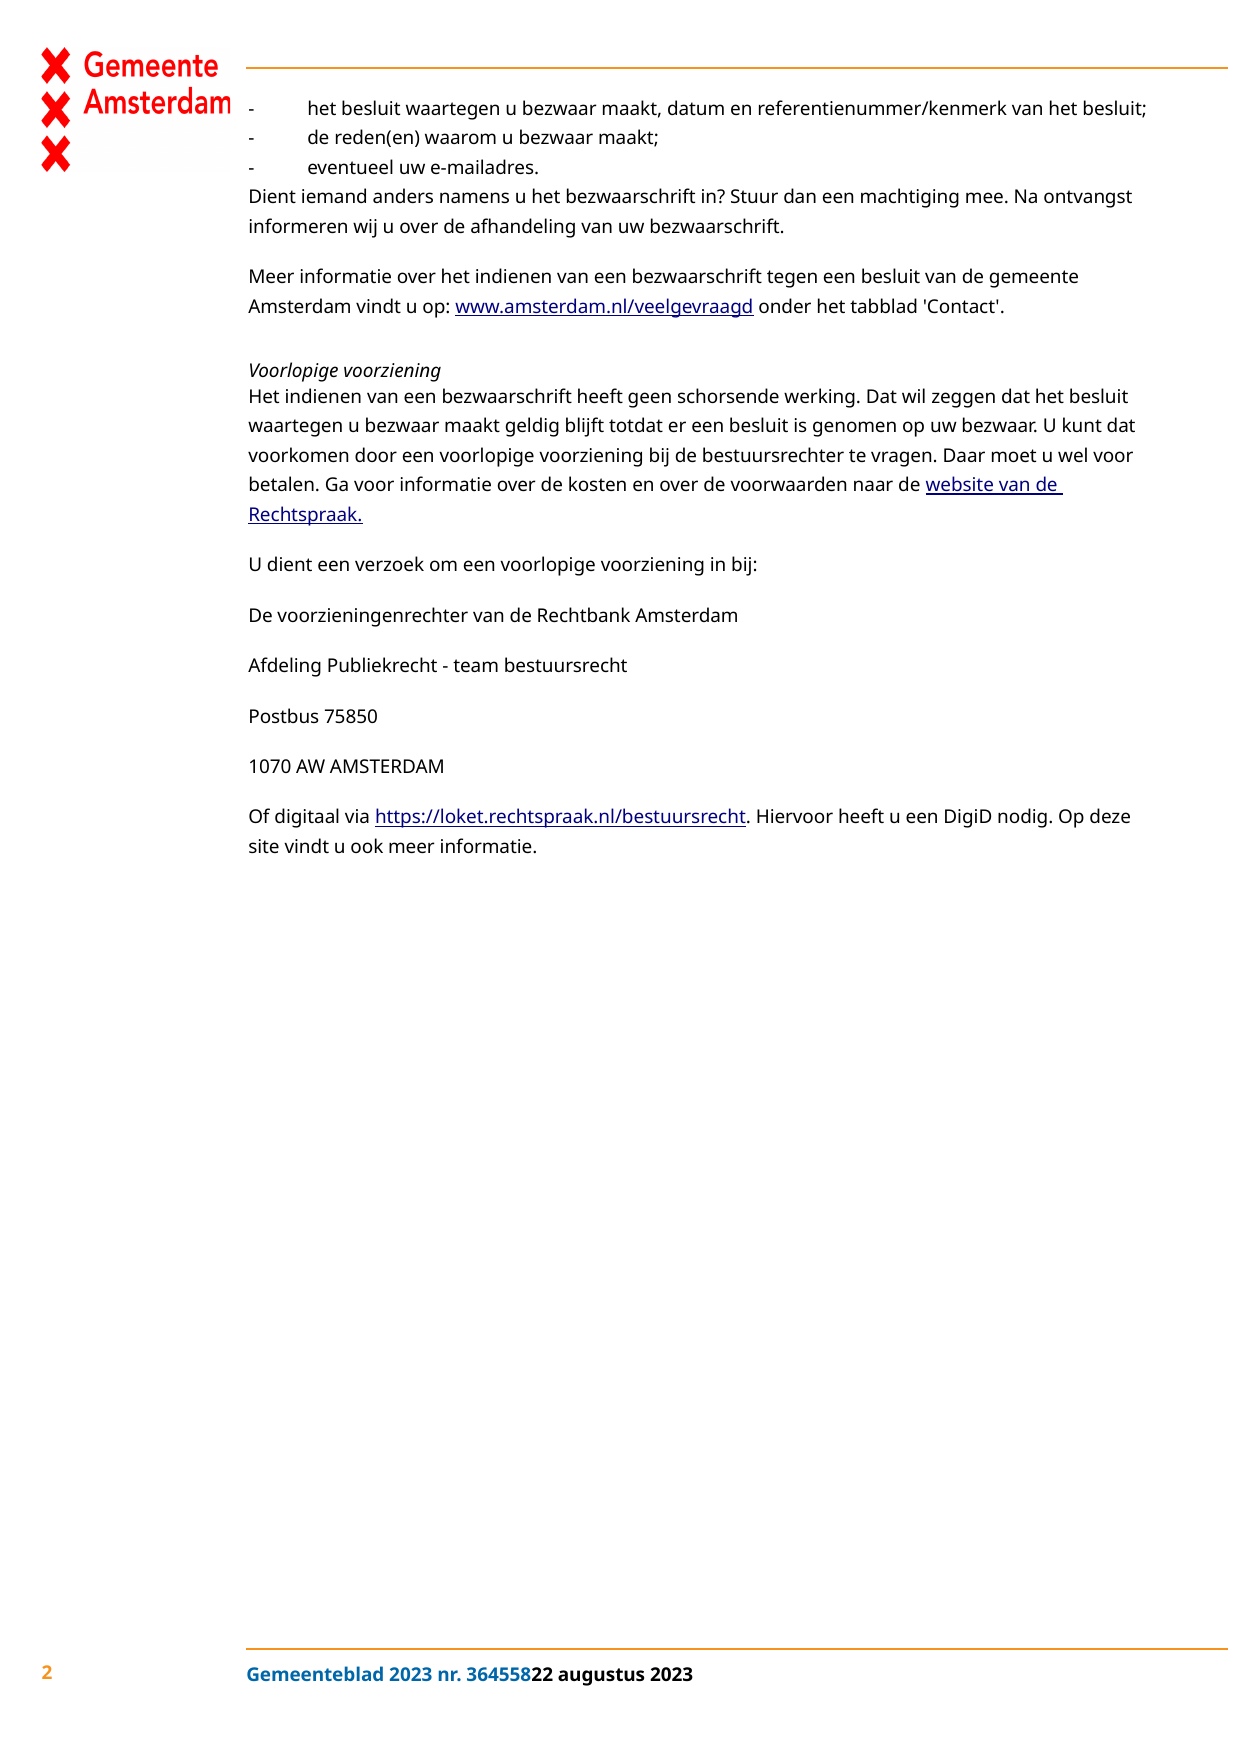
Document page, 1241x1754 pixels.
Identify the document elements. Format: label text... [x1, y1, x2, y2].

list de reden(en) waarom u bezwaar maakt; [248, 124, 1152, 150]
picture [41, 47, 231, 172]
text Afdeling Publiekrecht - team bestuursrecht [248, 652, 1152, 678]
text Postbus 75850 [248, 703, 1152, 728]
text 1070 AW AMSTERDAM [248, 753, 1152, 779]
text U dient een verzoek om een voorlopige voorziening in bij: [248, 552, 1152, 577]
text Meer informatie over het indienen van een bezwaarschrift tegen een besluit van de gemeente Amsterdam vindt u op: www.amsterdam.nl/veelgevraagd onder het tabblad 'Contact'. [248, 263, 1152, 319]
text De voorzieningenrechter van de Rechtbank Amsterdam [248, 602, 1152, 628]
text Dient iemand anders namens u het bezwaarschrift in? Stuur dan een machtiging mee. Na ontvangst informeren wij u over de afhandeling van uw bezwaarschrift. [248, 183, 1152, 239]
text Het indienen van een bezwaarschrift heeft geen schorsende werking. Dat wil zeggen dat het besluit waartegen u bezwaar maakt geldig blijft totdat er een besluit is genomen op uw bezwaar. U kunt dat voorkomen door een voorlopige voorziening bij de bestuursrechter te vragen. Daar moet u wel voor betalen. Ga voor informatie over de kosten en over de voorwaarden naar de website van de Rechtspraak. [248, 383, 1152, 527]
list eventueel uw e-mailadres. [248, 154, 1152, 180]
text Voorlopige voorziening [248, 357, 1152, 383]
text Of digitaal via https://loket.rechtspraak.nl/bestuursrecht. Hiervoor heeft u een DigiD nodig. Op deze site vindt u ook meer informatie. [248, 804, 1152, 859]
list het besluit waartegen u bezwaar maakt, datum en referentienummer/kenmerk van het besluit; [248, 95, 1152, 121]
